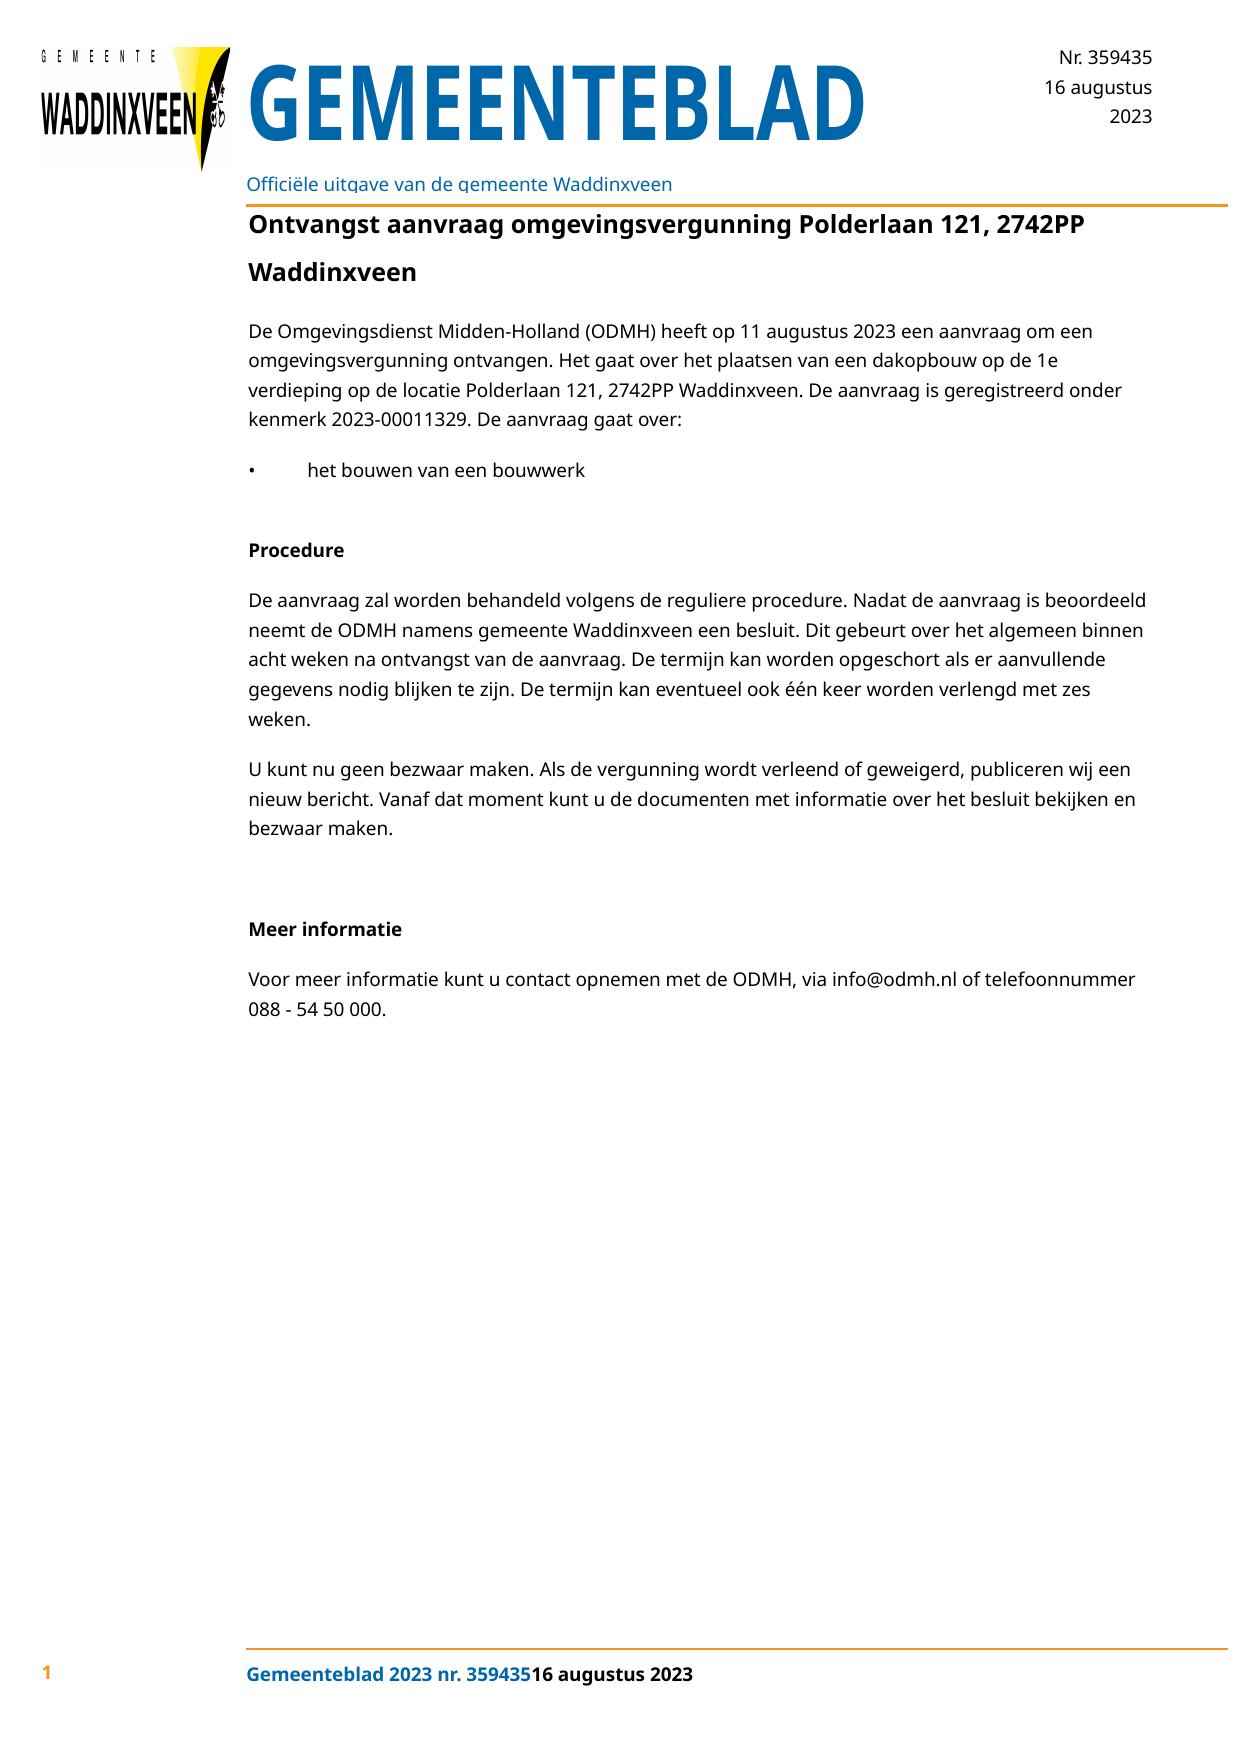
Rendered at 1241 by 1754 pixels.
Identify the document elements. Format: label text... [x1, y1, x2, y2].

list het bouwen van een bouwwerk [248, 457, 1152, 483]
text Meer informatie [248, 916, 1152, 942]
text U kunt nu geen bezwaar maken. Als de vergunning wordt verleend of geweigerd, publiceren wij een nieuw bericht. Vanaf dat moment kunt u de documenten met informatie over het besluit bekijken en bezwaar maken. [248, 756, 1152, 841]
text De Omgevingsdienst Midden-Holland (ODMH) heeft op 11 augustus 2023 een aanvraag om een omgevingsvergunning ontvangen. Het gaat over het plaatsen van een dakopbouw op de 1e verdieping op de locatie Polderlaan 121, 2742PP Waddinxveen. De aanvraag is geregistreerd onder kenmerk 2023-00011329. De aanvraag gaat over: [248, 318, 1152, 432]
text Ontvangst aanvraag omgevingsvergunning Polderlaan 121, 2742PP Waddinxveen [248, 207, 1152, 288]
text Procedure [248, 537, 1152, 563]
picture [41, 47, 231, 172]
text De aanvraag zal worden behandeld volgens de reguliere procedure. Nadat de aanvraag is beoordeeld neemt de ODMH namens gemeente Waddinxveen een besluit. Dit gebeurt over het algemeen binnen acht weken na ontvangst van de aanvraag. De termijn kan worden opgeschort als er aanvullende gegevens nodig blijken te zijn. De termijn kan eventueel ook één keer worden verlengd met zes weken. [248, 587, 1152, 732]
text Voor meer informatie kunt u contact opnemen met de ODMH, via info@odmh.nl of telefoonnummer 088 - 54 50 000. [248, 967, 1152, 1022]
